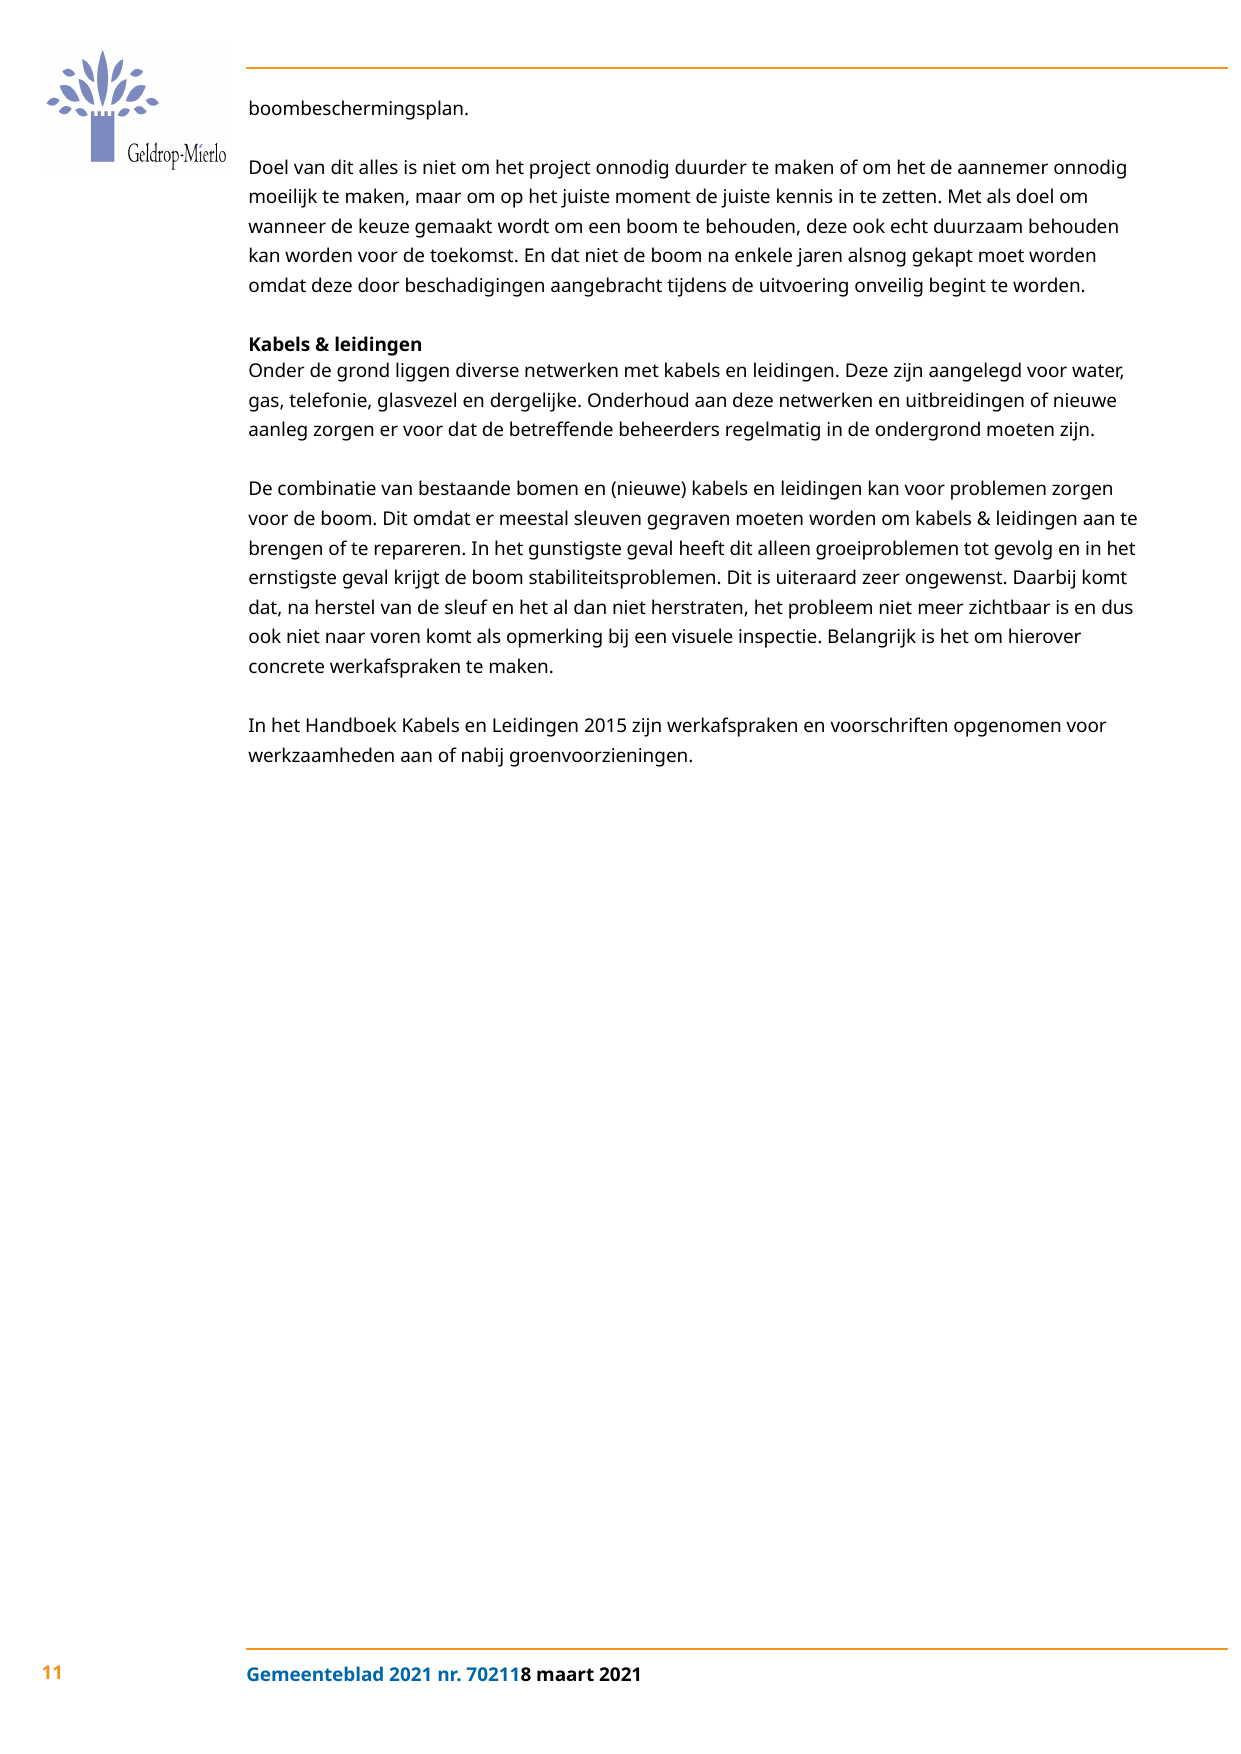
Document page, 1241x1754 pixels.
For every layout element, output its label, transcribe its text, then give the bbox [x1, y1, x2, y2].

text Onder de grond liggen diverse netwerken met kabels en leidingen. Deze zijn aangelegd voor water, gas, telefonie, glasvezel en dergelijke. Onderhoud aan deze netwerken en uitbreidingen of nieuwe aanleg zorgen er voor dat de betreffende beheerders regelmatig in de ondergrond moeten zijn. [248, 357, 1152, 442]
text Kabels & leidingen [248, 331, 1152, 357]
text De combinatie van bestaande bomen en (nieuwe) kabels en leidingen kan voor problemen zorgen voor de boom. Dit omdat er meestal sleuven gegraven moeten worden om kabels & leidingen aan te brengen of te repareren. In het gunstigste geval heeft dit alleen groeiproblemen tot gevolg en in het ernstigste geval krijgt de boom stabiliteitsproblemen. Dit is uiteraard zeer ongewenst. Daarbij komt dat, na herstel van de sleuf en het al dan niet herstraten, het probleem niet meer zichtbaar is en dus ook niet naar voren komt als opmerking bij een visuele inspectie. Belangrijk is het om hierover concrete werkafspraken te maken. [248, 476, 1152, 679]
picture [41, 47, 231, 172]
text Doel van dit alles is niet om het project onnodig duurder te maken of om het de aannemer onnodig moeilijk te maken, maar om op het juiste moment de juiste kennis in te zetten. Met als doel om wanneer de keuze gemaakt wordt om een boom te behouden, deze ook echt duurzaam behouden kan worden voor de toekomst. En dat niet de boom na enkele jaren alsnog gekapt moet worden omdat deze door beschadigingen aangebracht tijdens de uitvoering onveilig begint te worden. [248, 154, 1152, 298]
text In het Handboek Kabels en Leidingen 2015 zijn werkafspraken en voorschriften opgenomen voor werkzaamheden aan of nabij groenvoorzieningen. [248, 712, 1152, 767]
text boombeschermingsplan. [248, 95, 1152, 121]
